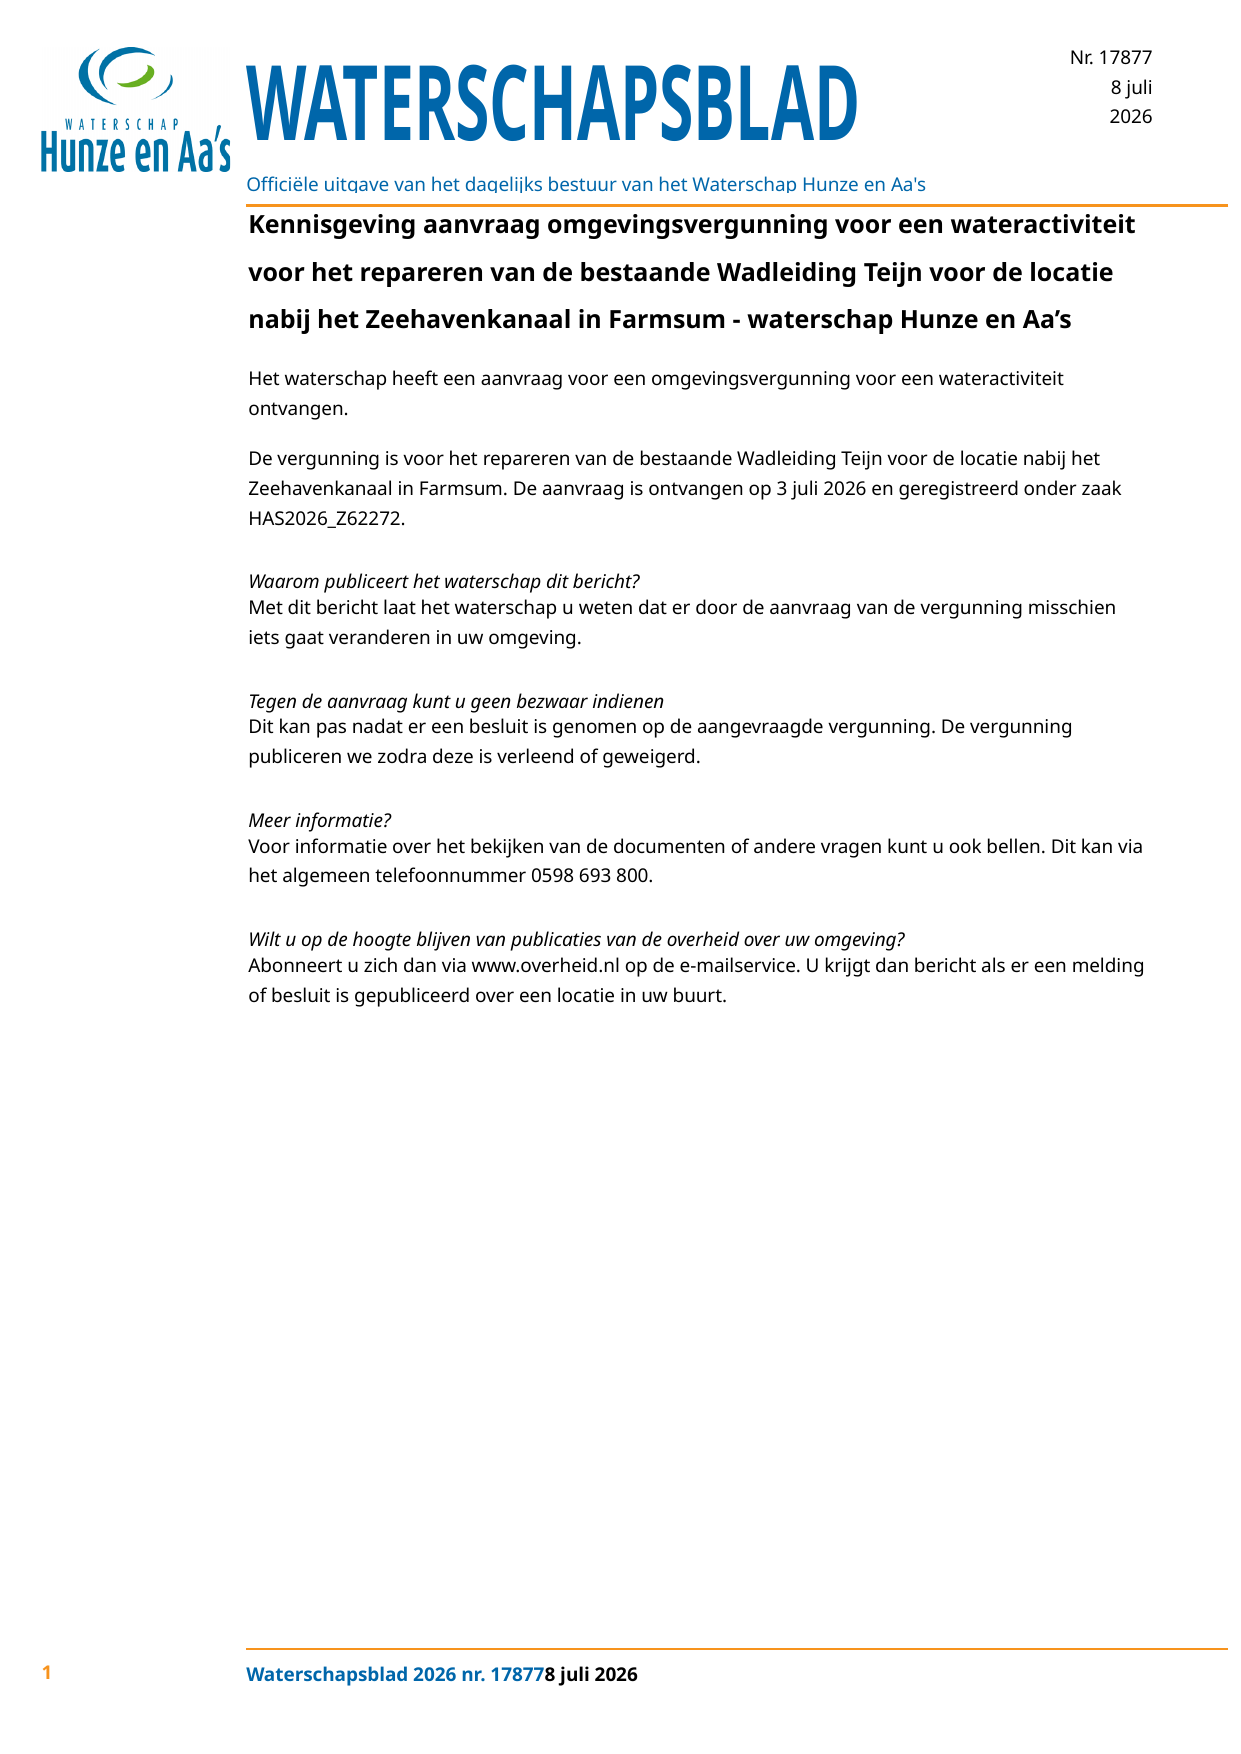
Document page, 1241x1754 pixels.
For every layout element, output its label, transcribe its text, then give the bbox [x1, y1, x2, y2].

picture [47, 154, 51, 172]
text Voor informatie over het bekijken van de documenten of andere vragen kunt u ook bellen. Dit kan via het algemeen telefoonnummer 0598 693 800. [248, 833, 1152, 888]
text Dit kan pas nadat er een besluit is genomen op de aangevraagde vergunning. De vergunning publiceren we zodra deze is verleend of geweigerd. [248, 714, 1152, 769]
text Tegen de aanvraag kunt u geen bezwaar indienen [248, 688, 1152, 714]
text Met dit bericht laat het waterschap u weten dat er door de aanvraag van de vergunning misschien iets gaat veranderen in uw omgeving. [248, 594, 1152, 650]
picture [226, 145, 231, 156]
text Het waterschap heeft een aanvraag voor een omgevingsvergunning voor een wateractiviteit ontvangen. [248, 366, 1152, 421]
picture [183, 163, 191, 172]
text Abonneert u zich dan via www.overheid.nl op de e-mailservice. U krijgt dan bericht als er een melding of besluit is gepubliceerd over een locatie in uw buurt. [248, 952, 1152, 1007]
text Kennisgeving aanvraag omgevingsvergunning voor een wateractiviteit voor het repareren van de bestaande Wadleiding Teijn voor de locatie nabij het Zeehavenkanaal in Farmsum - waterschap Hunze en Aa’s [248, 207, 1152, 336]
text Waarom publiceert het waterschap dit bericht? [248, 569, 1152, 594]
text Wilt u op de hoogte blijven van publicaties van de overheid over uw omgeving? [248, 926, 1152, 952]
picture [41, 47, 231, 172]
text Meer informatie? [248, 807, 1152, 833]
text De vergunning is voor het repareren van de bestaande Wadleiding Teijn voor de locatie nabij het Zeehavenkanaal in Farmsum. De aanvraag is ontvangen op 3 juli 2026 en geregistreerd onder zaak HAS2026_Z62272. [248, 446, 1152, 530]
